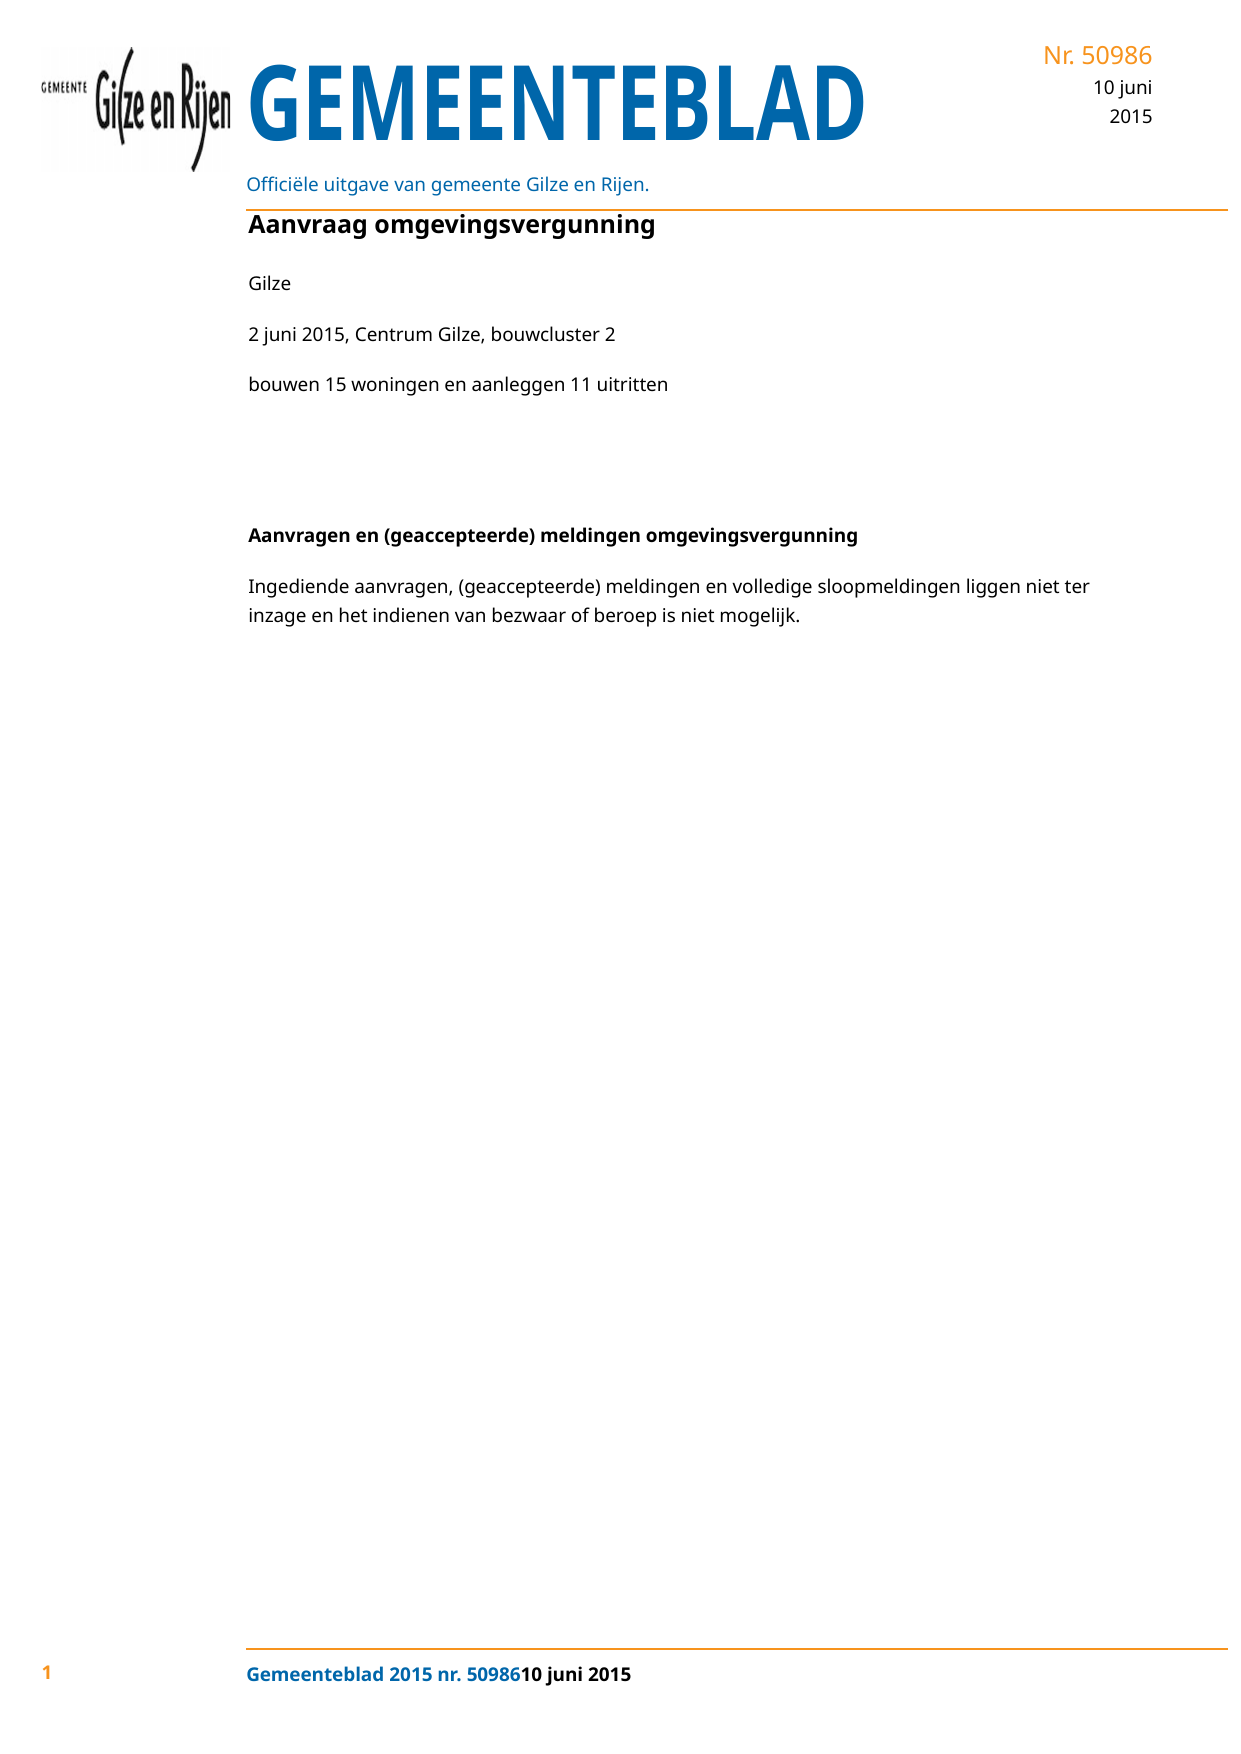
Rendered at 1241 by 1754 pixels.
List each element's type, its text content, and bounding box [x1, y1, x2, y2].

text Gilze [248, 270, 1152, 296]
picture [41, 47, 231, 172]
text Aanvragen en (geaccepteerde) meldingen omgevingsvergunning [248, 522, 1152, 548]
text Ingediende aanvragen, (geaccepteerde) meldingen en volledige sloopmeldingen liggen niet ter inzage en het indienen van bezwaar of beroep is niet mogelijk. [248, 573, 1152, 628]
text Aanvraag omgevingsvergunning [248, 211, 1152, 241]
text bouwen 15 woningen en aanleggen 11 uitritten [248, 371, 1152, 397]
text 2 juni 2015, Centrum Gilze, bouwcluster 2 [248, 321, 1152, 346]
